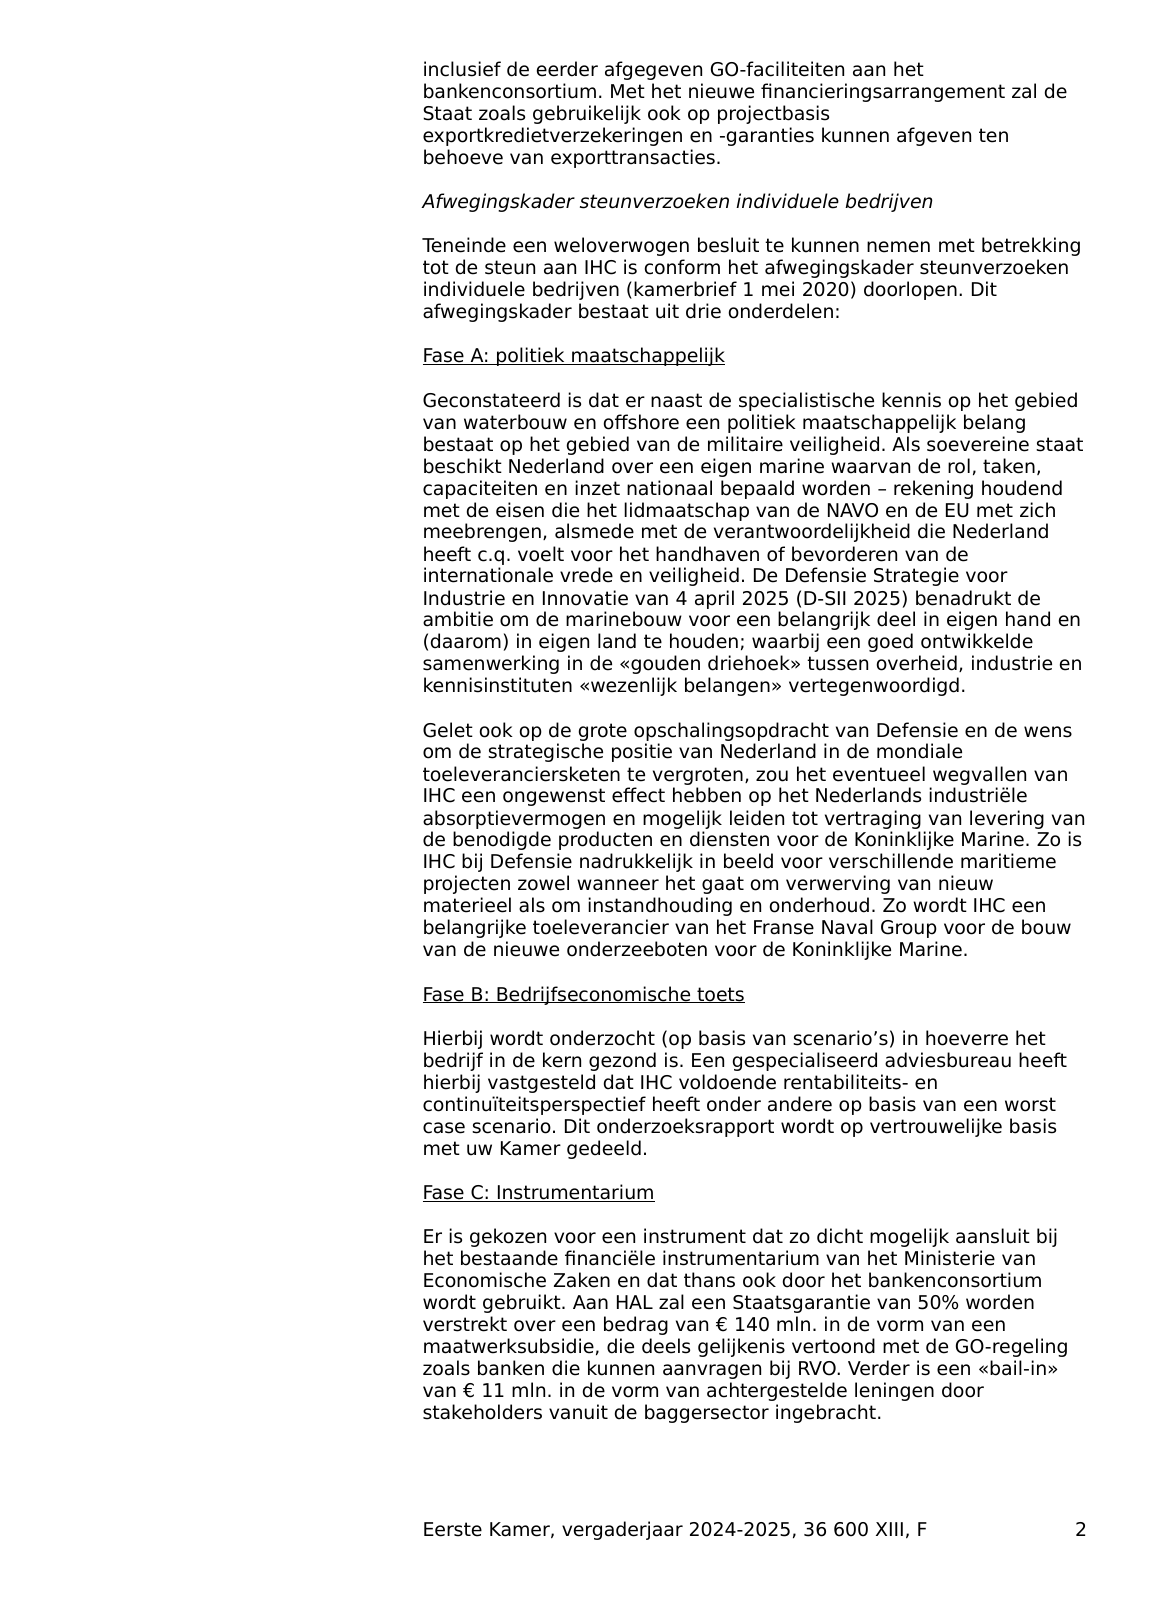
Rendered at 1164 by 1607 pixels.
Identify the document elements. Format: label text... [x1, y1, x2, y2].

text Hierbij wordt onderzocht (op basis van scenario’s) in hoeverre het bedrijf in de kern gezond is. Een gespecialiseerd adviesbureau heeft hierbij vastgesteld dat IHC voldoende rentabiliteits- en continuïteitsperspectief heeft onder andere op basis van een worst case scenario. Dit onderzoeksrapport wordt op vertrouwelijke basis met uw Kamer gedeeld. [422, 1028, 1087, 1159]
text inclusief de eerder afgegeven GO-faciliteiten aan het bankenconsortium. Met het nieuwe financieringsarrangement zal de Staat zoals gebruikelijk ook op projectbasis exportkredietverzekeringen en -garanties kunnen afgeven ten behoeve van exporttransacties. [422, 59, 1087, 169]
subtitle Fase B: Bedrijfseconomische toets [422, 983, 1087, 1005]
subtitle Fase A: politiek maatschappelijk [422, 345, 1087, 367]
text Teneinde een weloverwogen besluit te kunnen nemen met betrekking tot de steun aan IHC is conform het afwegingskader steunverzoeken individuele bedrijven (kamerbrief 1 mei 2020) doorlopen. Dit afwegingskader bestaat uit drie onderdelen: [422, 235, 1087, 323]
text Er is gekozen voor een instrument dat zo dicht mogelijk aansluit bij het bestaande financiële instrumentarium van het Ministerie van Economische Zaken en dat thans ook door het bankenconsortium wordt gebruikt. Aan HAL zal een Staatsgarantie van 50% worden verstrekt over een bedrag van € 140 mln. in de vorm van een maatwerksubsidie, die deels gelijkenis vertoond met de GO-regeling zoals banken die kunnen aanvragen bij RVO. Verder is een «bail-in» van € 11 mln. in de vorm van achtergestelde leningen door stakeholders vanuit de baggersector ingebracht. [422, 1226, 1087, 1424]
subtitle Fase C: Instrumentarium [422, 1182, 1087, 1204]
subtitle Afwegingskader steunverzoeken individuele bedrijven [422, 191, 1087, 213]
text Geconstateerd is dat er naast de specialistische kennis op het gebied van waterbouw en offshore een politiek maatschappelijk belang bestaat op het gebied van de militaire veiligheid. Als soevereine staat beschikt Nederland over een eigen marine waarvan de rol, taken, capaciteiten en inzet nationaal bepaald worden – rekening houdend met de eisen die het lidmaatschap van de NAVO en de EU met zich meebrengen, alsmede met de verantwoordelijkheid die Nederland heeft c.q. voelt voor het handhaven of bevorderen van de internationale vrede en veiligheid. De Defensie Strategie voor Industrie en Innovatie van 4 april 2025 (D-SII 2025) benadrukt de ambitie om de marinebouw voor een belangrijk deel in eigen hand en (daarom) in eigen land te houden; waarbij een goed ontwikkelde samenwerking in de «gouden driehoek» tussen overheid, industrie en kennisinstituten «wezenlijk belangen» vertegenwoordigd. [422, 389, 1087, 697]
text Gelet ook op de grote opschalingsopdracht van Defensie en de wens om de strategische positie van Nederland in de mondiale toeleveranciersketen te vergroten, zou het eventueel wegvallen van IHC een ongewenst effect hebben op het Nederlands industriële absorptievermogen en mogelijk leiden tot vertraging van levering van de benodigde producten en diensten voor de Koninklijke Marine. Zo is IHC bij Defensie nadrukkelijk in beeld voor verschillende maritieme projecten zowel wanneer het gaat om verwerving van nieuw materieel als om instandhouding en onderhoud. Zo wordt IHC een belangrijke toeleverancier van het Franse Naval Group voor de bouw van de nieuwe onderzeeboten voor de Koninklijke Marine. [422, 719, 1087, 961]
